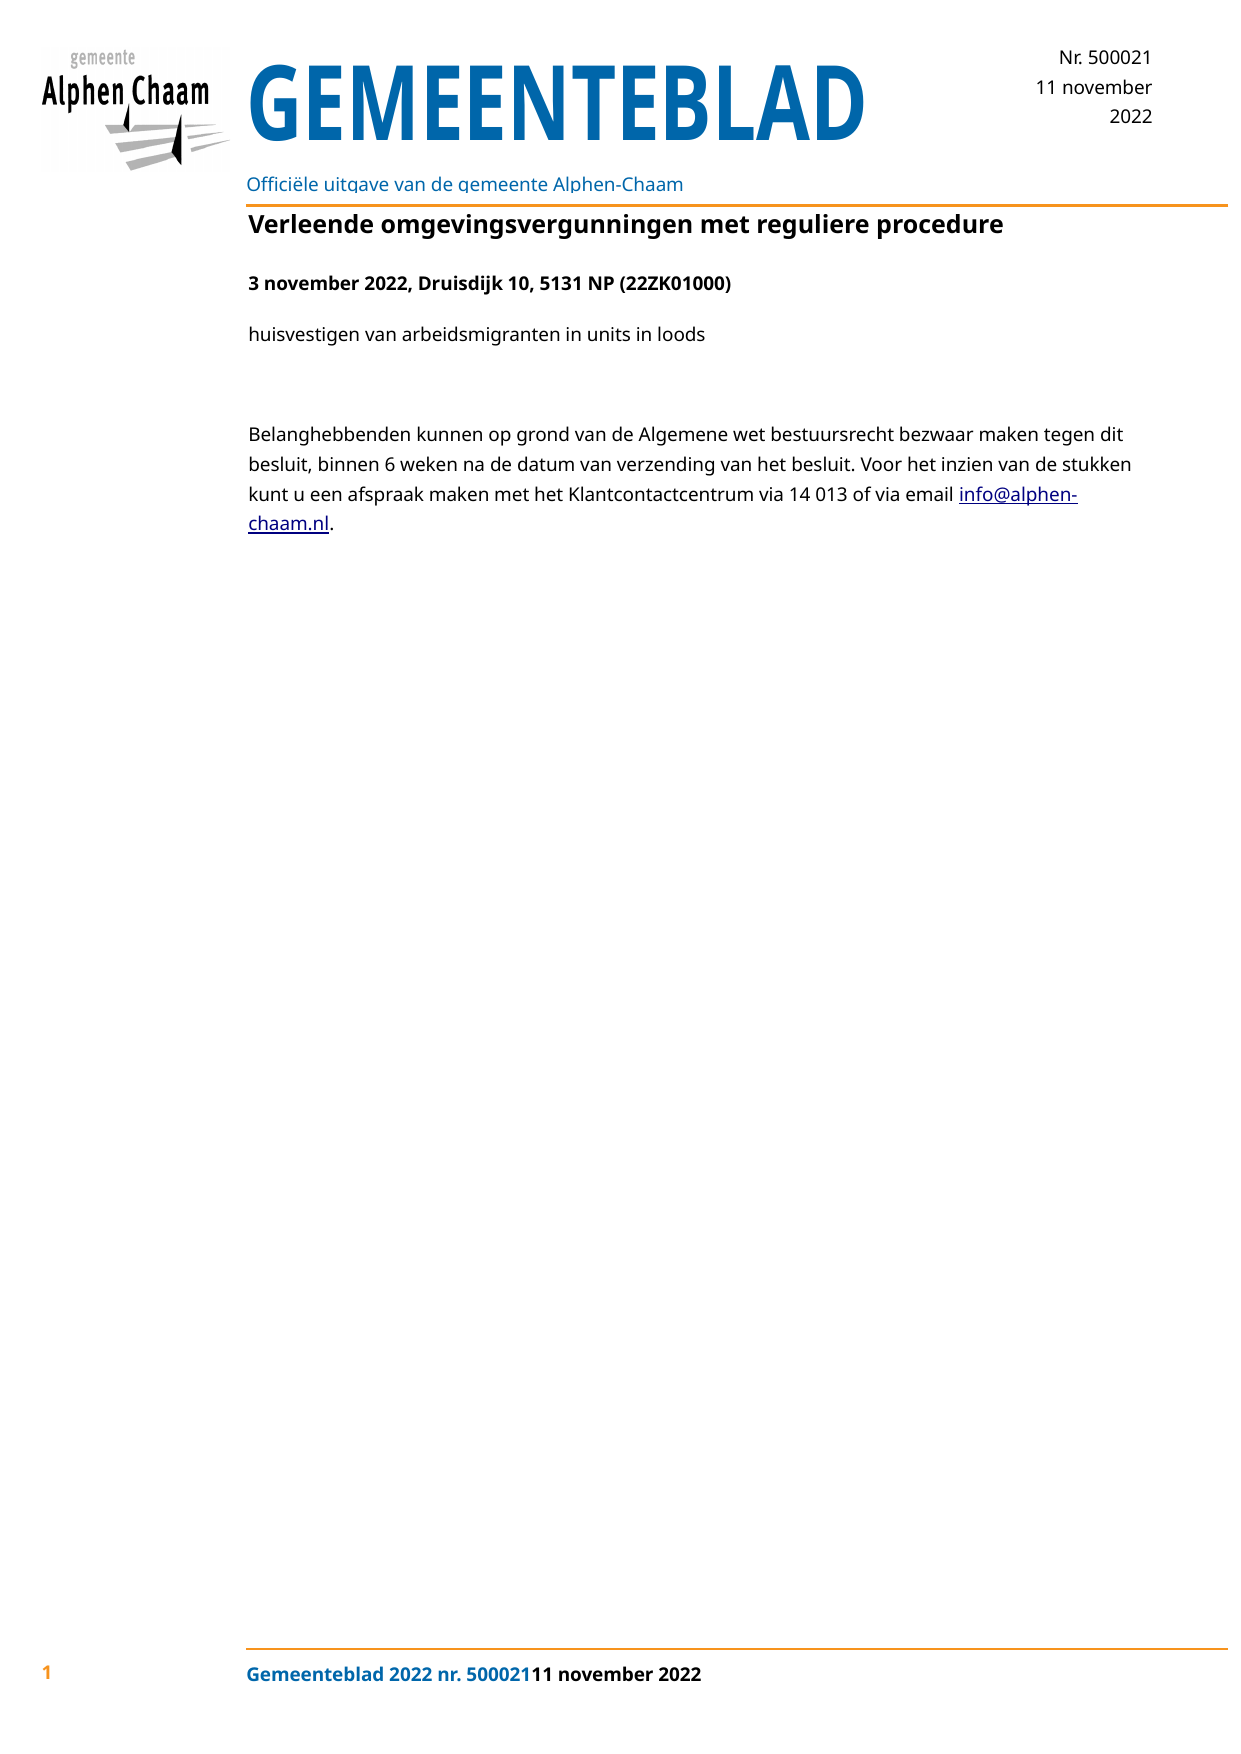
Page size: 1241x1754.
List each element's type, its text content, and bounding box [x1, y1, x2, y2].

text Verleende omgevingsvergunningen met reguliere procedure [248, 207, 1152, 241]
text huisvestigen van arbeidsmigranten in units in loods [248, 321, 1152, 346]
picture [41, 47, 231, 172]
text 3 november 2022, Druisdijk 10, 5131 NP (22ZK01000) [248, 270, 1152, 296]
text Belanghebbenden kunnen op grond van de Algemene wet bestuursrecht bezwaar maken tegen dit besluit, binnen 6 weken na de datum van verzending van het besluit. Voor het inzien van de stukken kunt u een afspraak maken met het Klantcontactcentrum via 14 013 of via email info@alphen-chaam.nl. [248, 422, 1152, 536]
